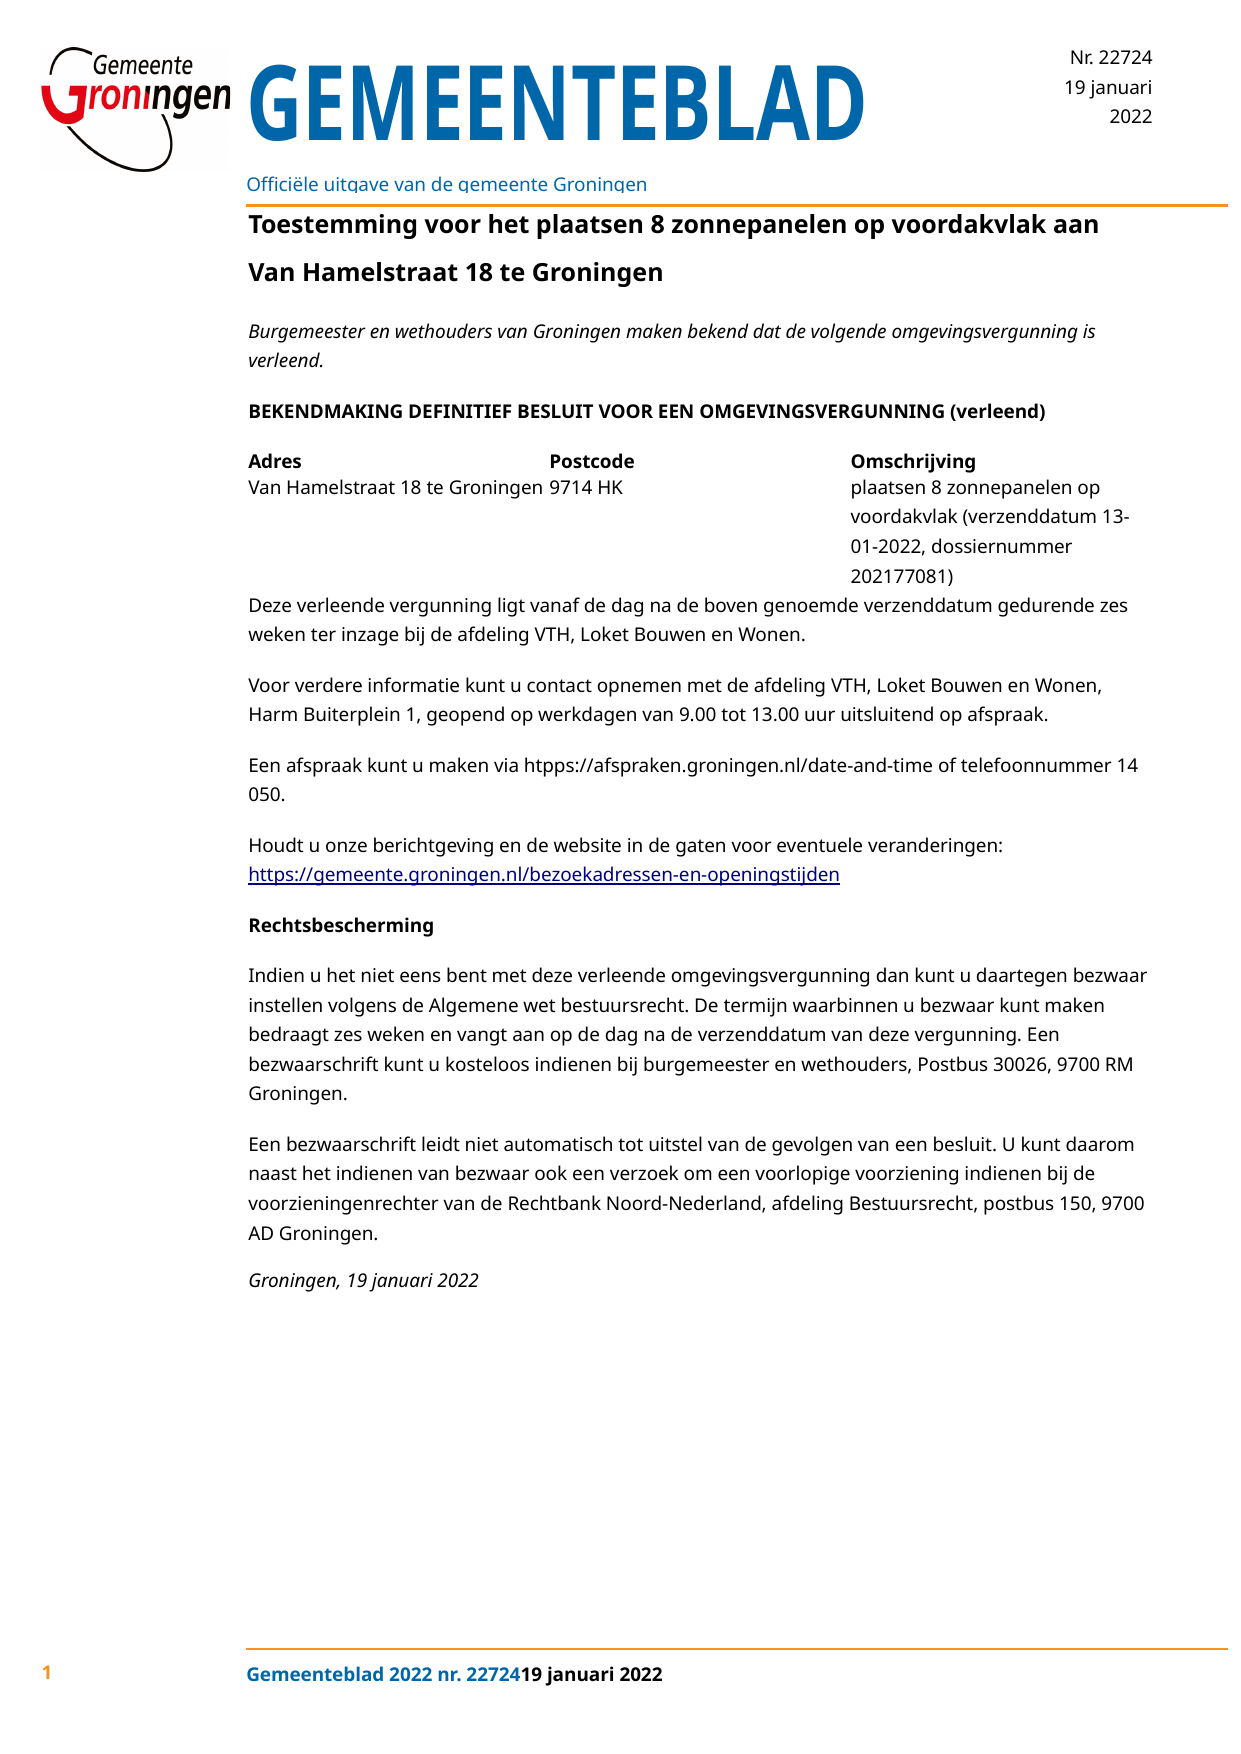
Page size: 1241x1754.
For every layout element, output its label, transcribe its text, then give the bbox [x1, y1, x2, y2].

picture [41, 47, 231, 172]
text BEKENDMAKING DEFINITIEF BESLUIT VOOR EEN OMGEVINGSVERGUNNING (verleend) [248, 398, 1152, 424]
text Burgemeester en wethouders van Groningen maken bekend dat de volgende omgevingsvergunning is verleend. [248, 318, 1152, 373]
text Toestemming voor het plaatsen 8 zonnepanelen op voordakvlak aan Van Hamelstraat 18 te Groningen [248, 207, 1152, 288]
text Indien u het niet eens bent met deze verleende omgevingsvergunning dan kunt u daartegen bezwaar instellen volgens de Algemene wet bestuursrecht. De termijn waarbinnen u bezwaar kunt maken bedraagt zes weken en vangt aan op de dag na de verzenddatum van deze vergunning. Een bezwaarschrift kunt u kosteloos indienen bij burgemeester en wethouders, Postbus 30026, 9700 RM Groningen. [248, 962, 1152, 1106]
text Groningen, 19 januari 2022 [248, 1268, 1152, 1293]
table_header Adres [248, 449, 549, 474]
text Rechtsbescherming [248, 912, 1152, 938]
text Een afspraak kunt u maken via htpps://afspraken.groningen.nl/date-and-time of telefoonnummer 14 050. [248, 752, 1152, 807]
text Voor verdere informatie kunt u contact opnemen met de afdeling VTH, Loket Bouwen en Wonen, Harm Buiterplein 1, geopend op werkdagen van 9.00 tot 13.00 uur uitsluitend op afspraak. [248, 672, 1152, 727]
text Een bezwaarschrift leidt niet automatisch tot uitstel van de gevolgen van een besluit. U kunt daarom naast het indienen van bezwaar ook een verzoek om een voorlopige voorziening indienen bij de voorzieningenrechter van de Rechtbank Noord-Nederland, afdeling Bestuursrecht, postbus 150, 9700 AD Groningen. [248, 1131, 1152, 1246]
text Deze verleende vergunning ligt vanaf de dag na de boven genoemde verzenddatum gedurende zes weken ter inzage bij de afdeling VTH, Loket Bouwen en Wonen. [248, 592, 1152, 647]
table_cell 9714 HK [549, 474, 850, 589]
table_cell plaatsen 8 zonnepanelen op voordakvlak (verzenddatum 13-01-2022, dossiernummer 202177081) [850, 474, 1152, 589]
table_header Postcode [549, 449, 850, 474]
text Houdt u onze berichtgeving en de website in de gaten voor eventuele veranderingen: https://gemeente.groningen.nl/bezoekadressen-en-openingstijden [248, 832, 1152, 887]
table_header Omschrijving [850, 449, 1152, 474]
table_cell Van Hamelstraat 18 te Groningen [248, 474, 549, 589]
